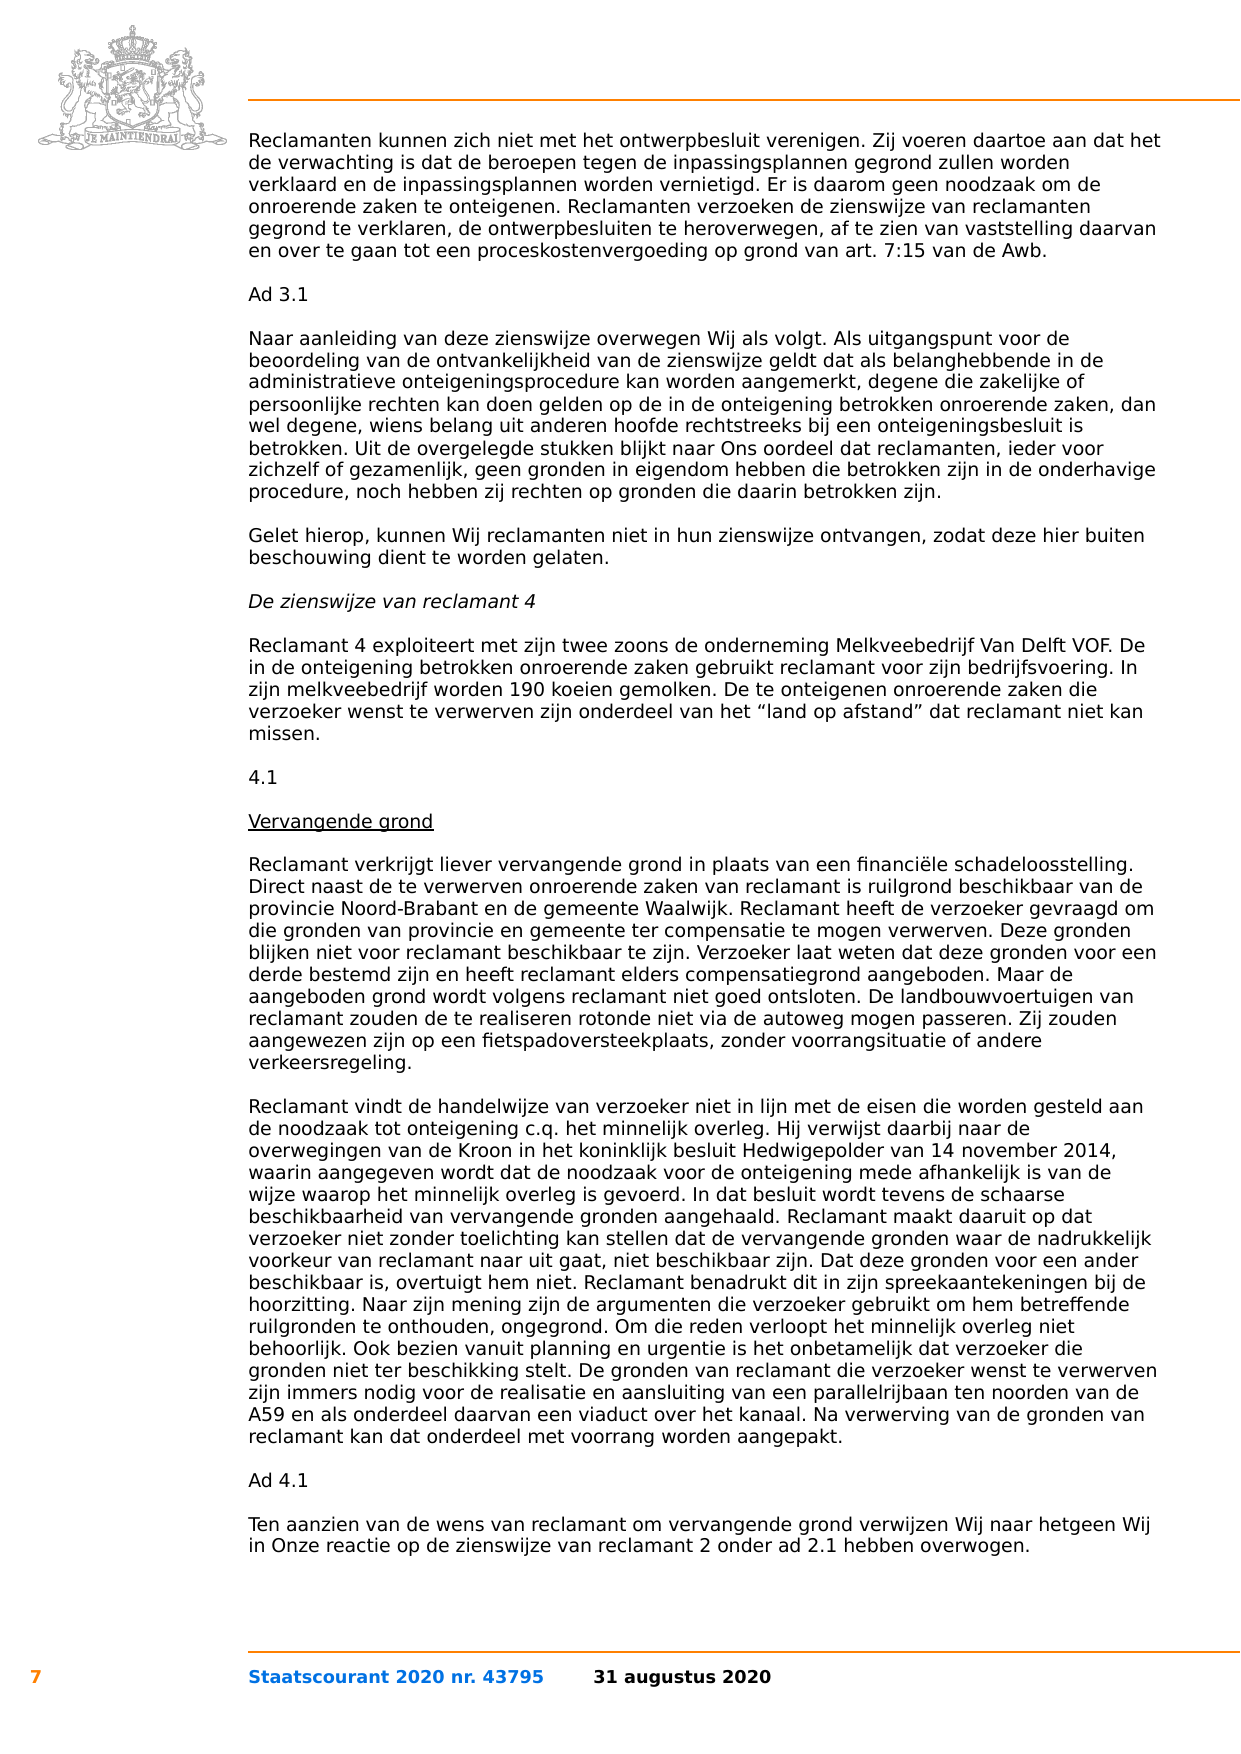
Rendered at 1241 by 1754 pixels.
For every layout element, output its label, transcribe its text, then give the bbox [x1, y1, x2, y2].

text Reclamant verkrijgt liever vervangende grond in plaats van een financiële schadeloosstelling. Direct naast de te verwerven onroerende zaken van reclamant is ruilgrond beschikbaar van de provincie Noord-Brabant en de gemeente Waalwijk. Reclamant heeft de verzoeker gevraagd om die gronden van provincie en gemeente ter compensatie te mogen verwerven. Deze gronden blijken niet voor reclamant beschikbaar te zijn. Verzoeker laat weten dat deze gronden voor een derde bestemd zijn en heeft reclamant elders compensatiegrond aangeboden. Maar de aangeboden grond wordt volgens reclamant niet goed ontsloten. De landbouwvoertuigen van reclamant zouden de te realiseren rotonde niet via de autoweg mogen passeren. Zij zouden aangewezen zijn op een fietspadoversteekplaats, zonder voorrangsituatie of andere verkeersregeling. [248, 854, 1163, 1074]
text 4.1 [248, 767, 1163, 789]
text Reclamant vindt de handelwijze van verzoeker niet in lijn met de eisen die worden gesteld aan de noodzaak tot onteigening c.q. het minnelijk overleg. Hij verwijst daarbij naar de overwegingen van de Kroon in het koninklijk besluit Hedwigepolder van 14 november 2014, waarin aangegeven wordt dat de noodzaak voor de onteigening mede afhankelijk is van de wijze waarop het minnelijk overleg is gevoerd. In dat besluit wordt tevens de schaarse beschikbaarheid van vervangende gronden aangehaald. Reclamant maakt daaruit op dat verzoeker niet zonder toelichting kan stellen dat de vervangende gronden waar de nadrukkelijk voorkeur van reclamant naar uit gaat, niet beschikbaar zijn. Dat deze gronden voor een ander beschikbaar is, overtuigt hem niet. Reclamant benadrukt dit in zijn spreekaantekeningen bij de hoorzitting. Naar zijn mening zijn de argumenten die verzoeker gebruikt om hem betreffende ruilgronden te onthouden, ongegrond. Om die reden verloopt het minnelijk overleg niet behoorlijk. Ook bezien vanuit planning en urgentie is het onbetamelijk dat verzoeker die gronden niet ter beschikking stelt. De gronden van reclamant die verzoeker wenst te verwerven zijn immers nodig voor de realisatie en aansluiting van een parallelrijbaan ten noorden van de A59 en als onderdeel daarvan een viaduct over het kanaal. Na verwerving van de gronden van reclamant kan dat onderdeel met voorrang worden aangepakt. [248, 1096, 1163, 1448]
subtitle De zienswijze van reclamant 4 [248, 591, 1163, 613]
text Vervangende grond [248, 811, 1163, 832]
text Reclamanten kunnen zich niet met het ontwerpbesluit verenigen. Zij voeren daartoe aan dat het de verwachting is dat de beroepen tegen de inpassingsplannen gegrond zullen worden verklaard en de inpassingsplannen worden vernietigd. Er is daarom geen noodzaak om de onroerende zaken te onteigenen. Reclamanten verzoeken de zienswijze van reclamanten gegrond te verklaren, de ontwerpbesluiten te heroverwegen, af te zien van vaststelling daarvan en over te gaan tot een proceskostenvergoeding op grond van art. 7:15 van de Awb. [248, 130, 1163, 262]
text Naar aanleiding van deze zienswijze overwegen Wij als volgt. Als uitgangspunt voor de beoordeling van de ontvankelijkheid van de zienswijze geldt dat als belanghebbende in de administratieve onteigeningsprocedure kan worden aangemerkt, degene die zakelijke of persoonlijke rechten kan doen gelden op de in de onteigening betrokken onroerende zaken, dan wel degene, wiens belang uit anderen hoofde rechtstreeks bij een onteigeningsbesluit is betrokken. Uit de overgelegde stukken blijkt naar Ons oordeel dat reclamanten, ieder voor zichzelf of gezamenlijk, geen gronden in eigendom hebben die betrokken zijn in de onderhavige procedure, noch hebben zij rechten op gronden die daarin betrokken zijn. [248, 327, 1163, 503]
text Ad 3.1 [248, 284, 1163, 306]
text Ten aanzien van de wens van reclamant om vervangende grond verwijzen Wij naar hetgeen Wij in Onze reactie op de zienswijze van reclamant 2 onder ad 2.1 hebben overwogen. [248, 1513, 1163, 1557]
text Gelet hierop, kunnen Wij reclamanten niet in hun zienswijze ontvangen, zodat deze hier buiten beschouwing dient te worden gelaten. [248, 525, 1163, 569]
text Reclamant 4 exploiteert met zijn twee zoons de onderneming Melkveebedrijf Van Delft VOF. De in de onteigening betrokken onroerende zaken gebruikt reclamant voor zijn bedrijfsvoering. In zijn melkveebedrijf worden 190 koeien gemolken. De te onteigenen onroerende zaken die verzoeker wenst te verwerven zijn onderdeel van het “land op afstand” dat reclamant niet kan missen. [248, 635, 1163, 745]
text Ad 4.1 [248, 1469, 1163, 1492]
picture [38, 25, 227, 150]
